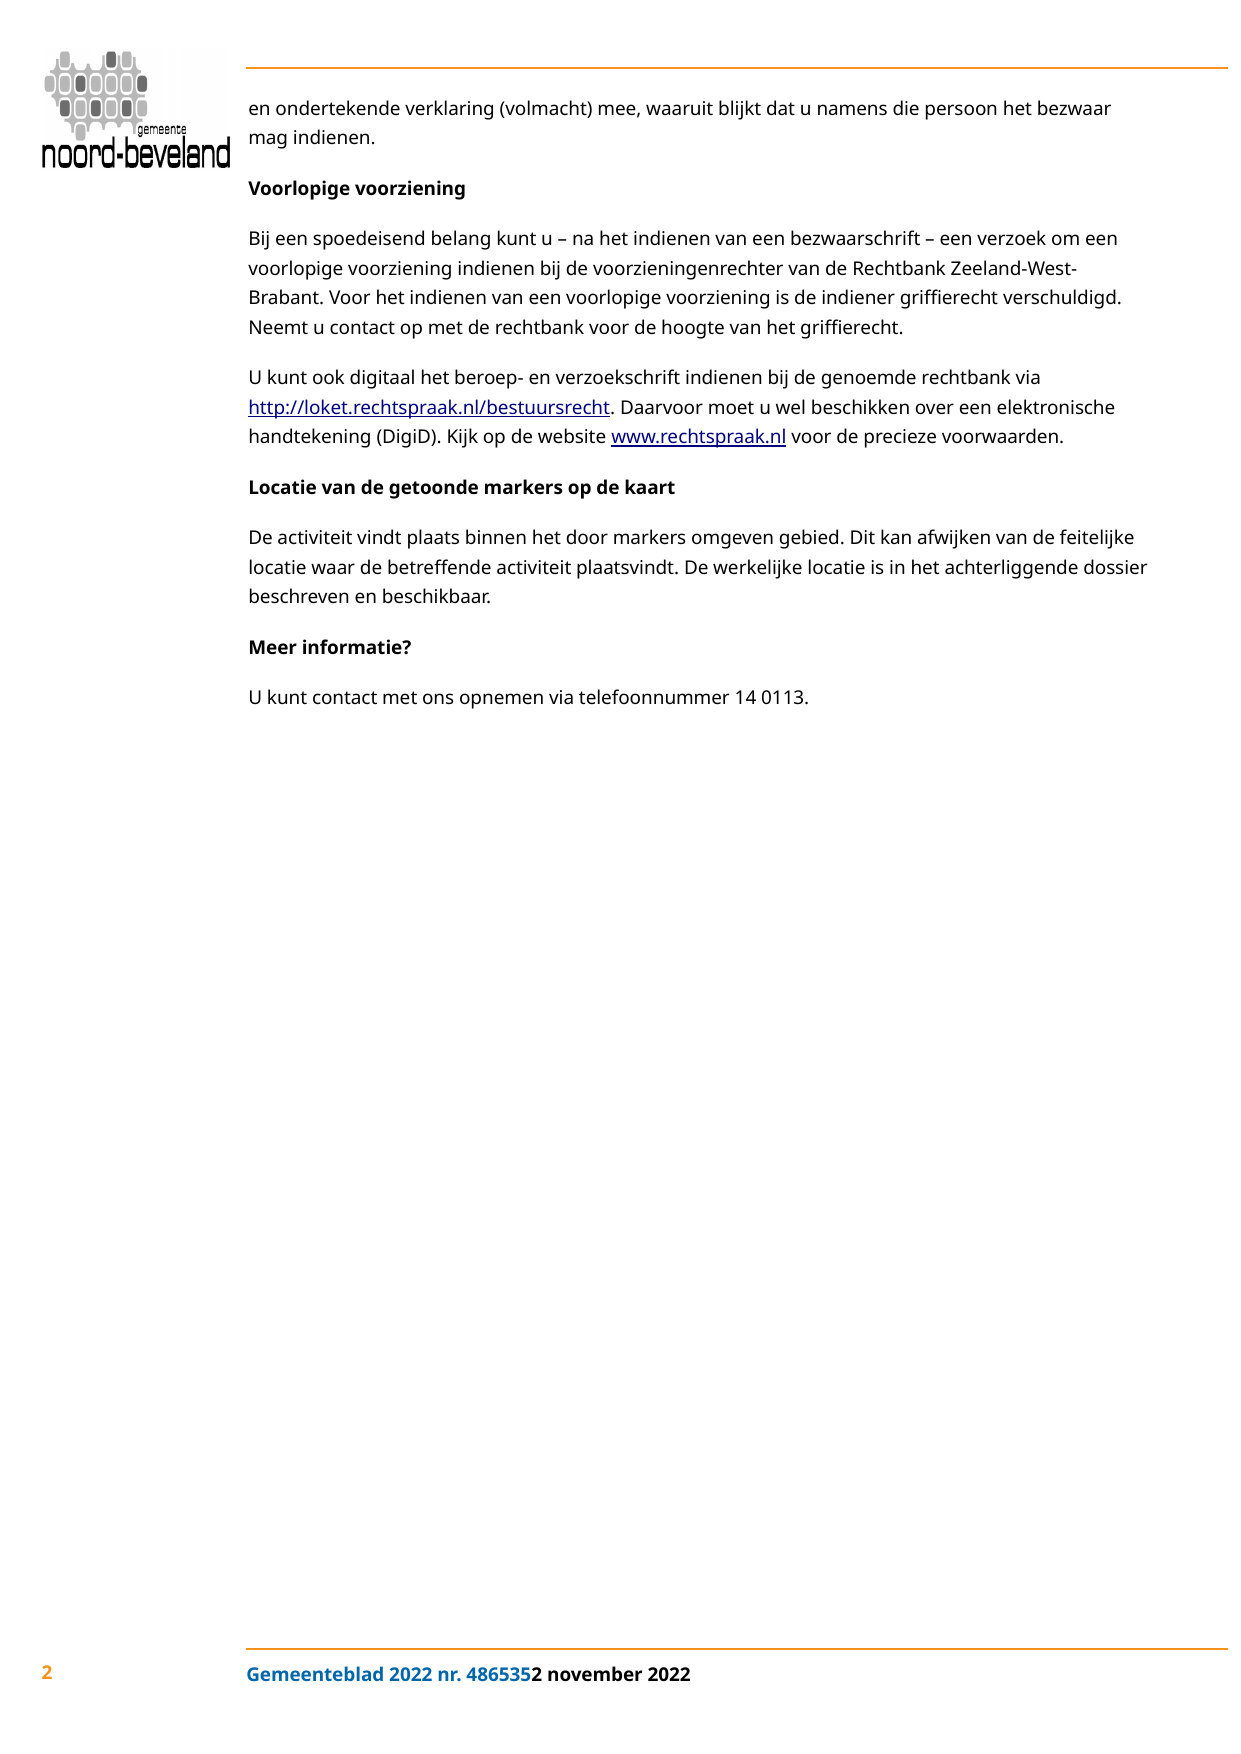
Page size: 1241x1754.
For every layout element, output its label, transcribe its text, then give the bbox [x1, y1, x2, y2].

text De activiteit vindt plaats binnen het door markers omgeven gebied. Dit kan afwijken van de feitelijke locatie waar de betreffende activiteit plaatsvindt. De werkelijke locatie is in het achterliggende dossier beschreven en beschikbaar. [248, 524, 1152, 609]
text Meer informatie? [248, 634, 1152, 660]
text U kunt ook digitaal het beroep- en verzoekschrift indienen bij de genoemde rechtbank via http://loket.rechtspraak.nl/bestuursrecht. Daarvoor moet u wel beschikken over een elektronische handtekening (DigiD). Kijk op de website www.rechtspraak.nl voor de precieze voorwaarden. [248, 364, 1152, 449]
text Bij een spoedeisend belang kunt u – na het indienen van een bezwaarschrift – een verzoek om een voorlopige voorziening indienen bij de voorzieningenrechter van de Rechtbank Zeeland-West-Brabant. Voor het indienen van een voorlopige voorziening is de indiener griffierecht verschuldigd. Neemt u contact op met de rechtbank voor de hoogte van het griffierecht. [248, 225, 1152, 340]
text U kunt contact met ons opnemen via telefoonnummer 14 0113. [248, 684, 1152, 710]
text Locatie van de getoonde markers op de kaart [248, 474, 1152, 500]
text en ondertekende verklaring (volmacht) mee, waaruit blijkt dat u namens die persoon het bezwaar mag indienen. [248, 95, 1152, 150]
text Voorlopige voorziening [248, 175, 1152, 201]
picture [41, 47, 231, 172]
